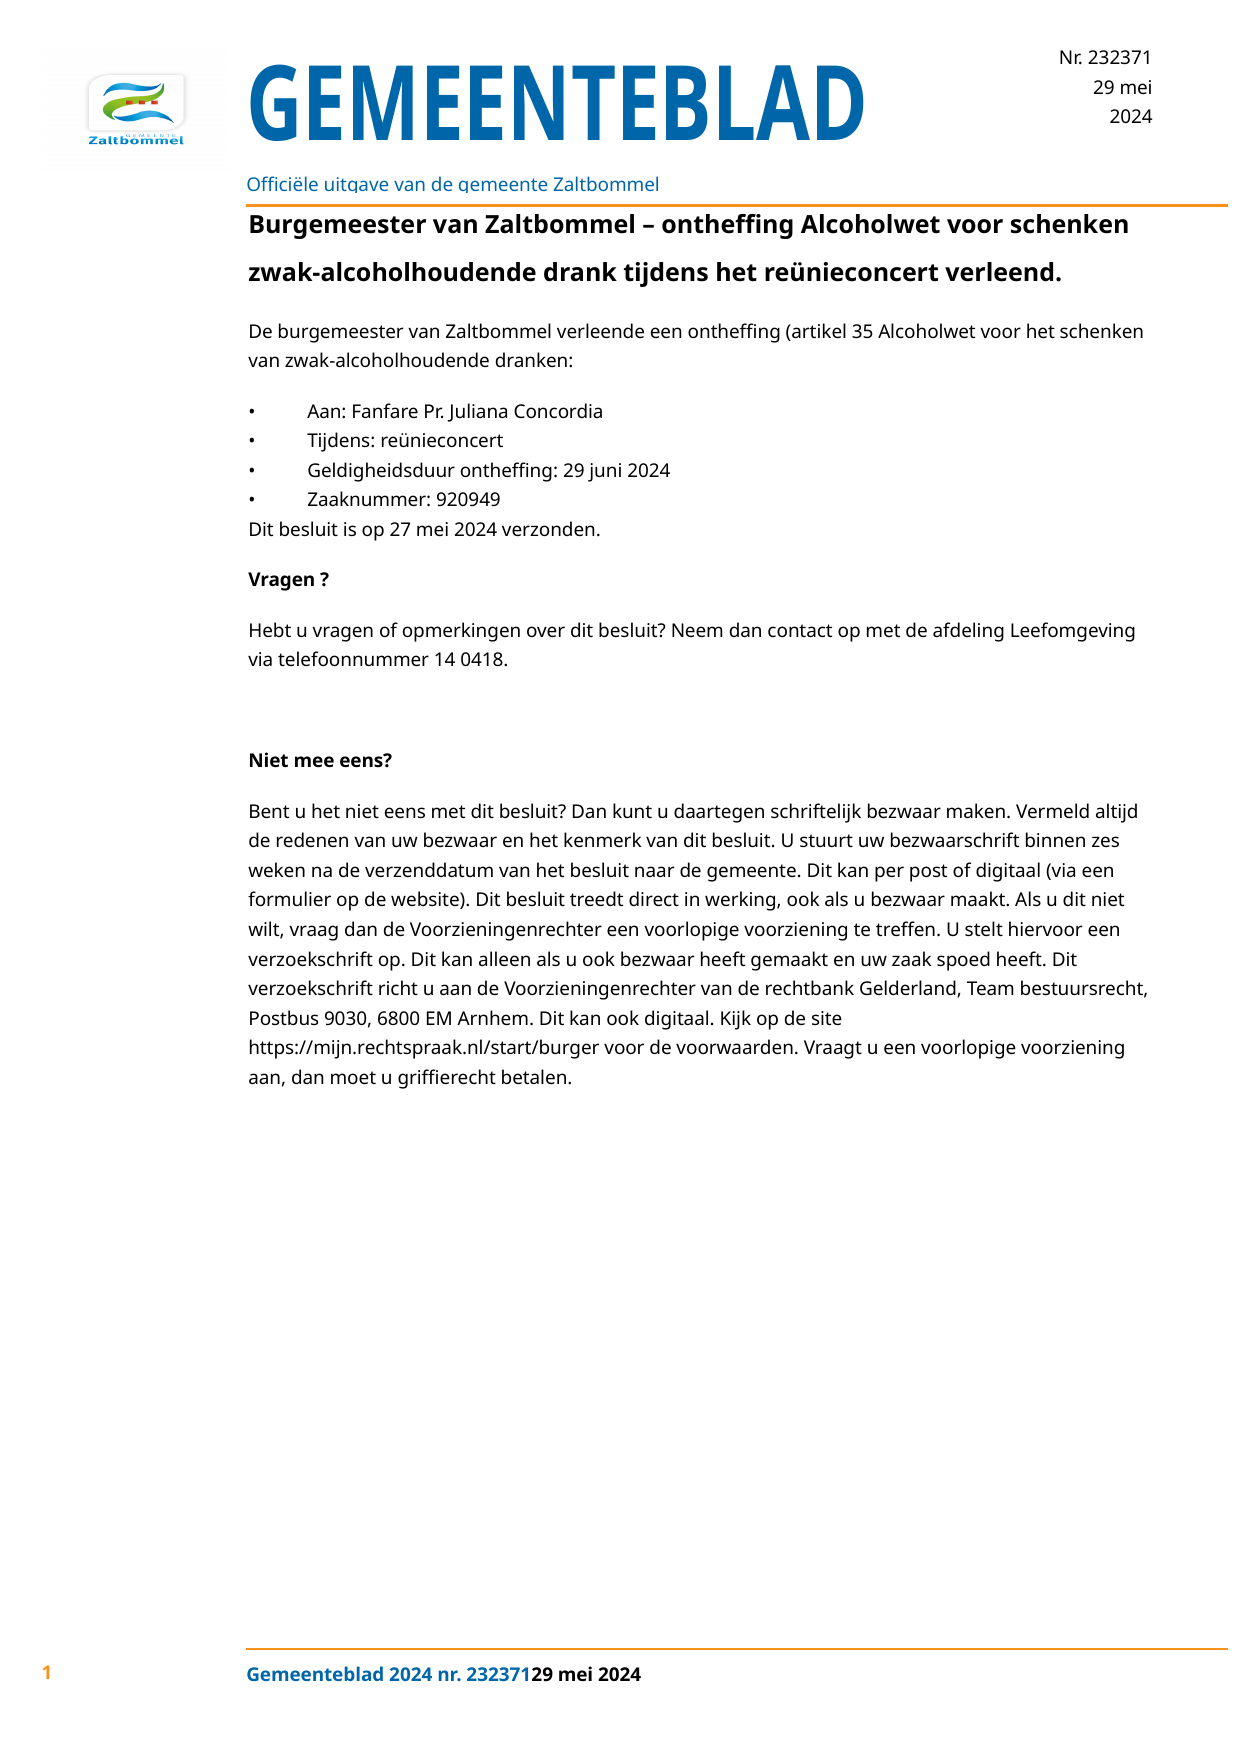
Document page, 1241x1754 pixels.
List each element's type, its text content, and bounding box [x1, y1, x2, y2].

text Burgemeester van Zaltbommel – ontheffing Alcoholwet voor schenken zwak-alcoholhoudende drank tijdens het reünieconcert verleend. [248, 207, 1152, 288]
text Hebt u vragen of opmerkingen over dit besluit? Neem dan contact op met de afdeling Leefomgeving via telefoonnummer 14 0418. [248, 617, 1152, 672]
list Zaaknummer: 920949 [248, 487, 1152, 512]
text Vragen ? [248, 567, 1152, 592]
picture [41, 47, 231, 172]
text Dit besluit is op 27 mei 2024 verzonden. [248, 516, 1152, 542]
list Tijdens: reünieconcert [248, 427, 1152, 453]
list Geldigheidsduur ontheffing: 29 juni 2024 [248, 457, 1152, 483]
list Aan: Fanfare Pr. Juliana Concordia [248, 398, 1152, 424]
text Bent u het niet eens met dit besluit? Dan kunt u daartegen schriftelijk bezwaar maken. Vermeld altijd de redenen van uw bezwaar en het kenmerk van dit besluit. U stuurt uw bezwaarschrift binnen zes weken na de verzenddatum van het besluit naar de gemeente. Dit kan per post of digitaal (via een formulier op de website). Dit besluit treedt direct in werking, ook als u bezwaar maakt. Als u dit niet wilt, vraag dan de Voorzieningenrechter een voorlopige voorziening te treffen. U stelt hiervoor een verzoekschrift op. Dit kan alleen als u ook bezwaar heeft gemaakt en uw zaak spoed heeft. Dit verzoekschrift richt u aan de Voorzieningenrechter van de rechtbank Gelderland, Team bestuursrecht, Postbus 9030, 6800 EM Arnhem. Dit kan ook digitaal. Kijk op de site https://mijn.rechtspraak.nl/start/burger voor de voorwaarden. Vraagt u een voorlopige voorziening aan, dan moet u griffierecht betalen. [248, 798, 1152, 1090]
text Niet mee eens? [248, 747, 1152, 773]
text De burgemeester van Zaltbommel verleende een ontheffing (artikel 35 Alcoholwet voor het schenken van zwak-alcoholhoudende dranken: [248, 318, 1152, 373]
